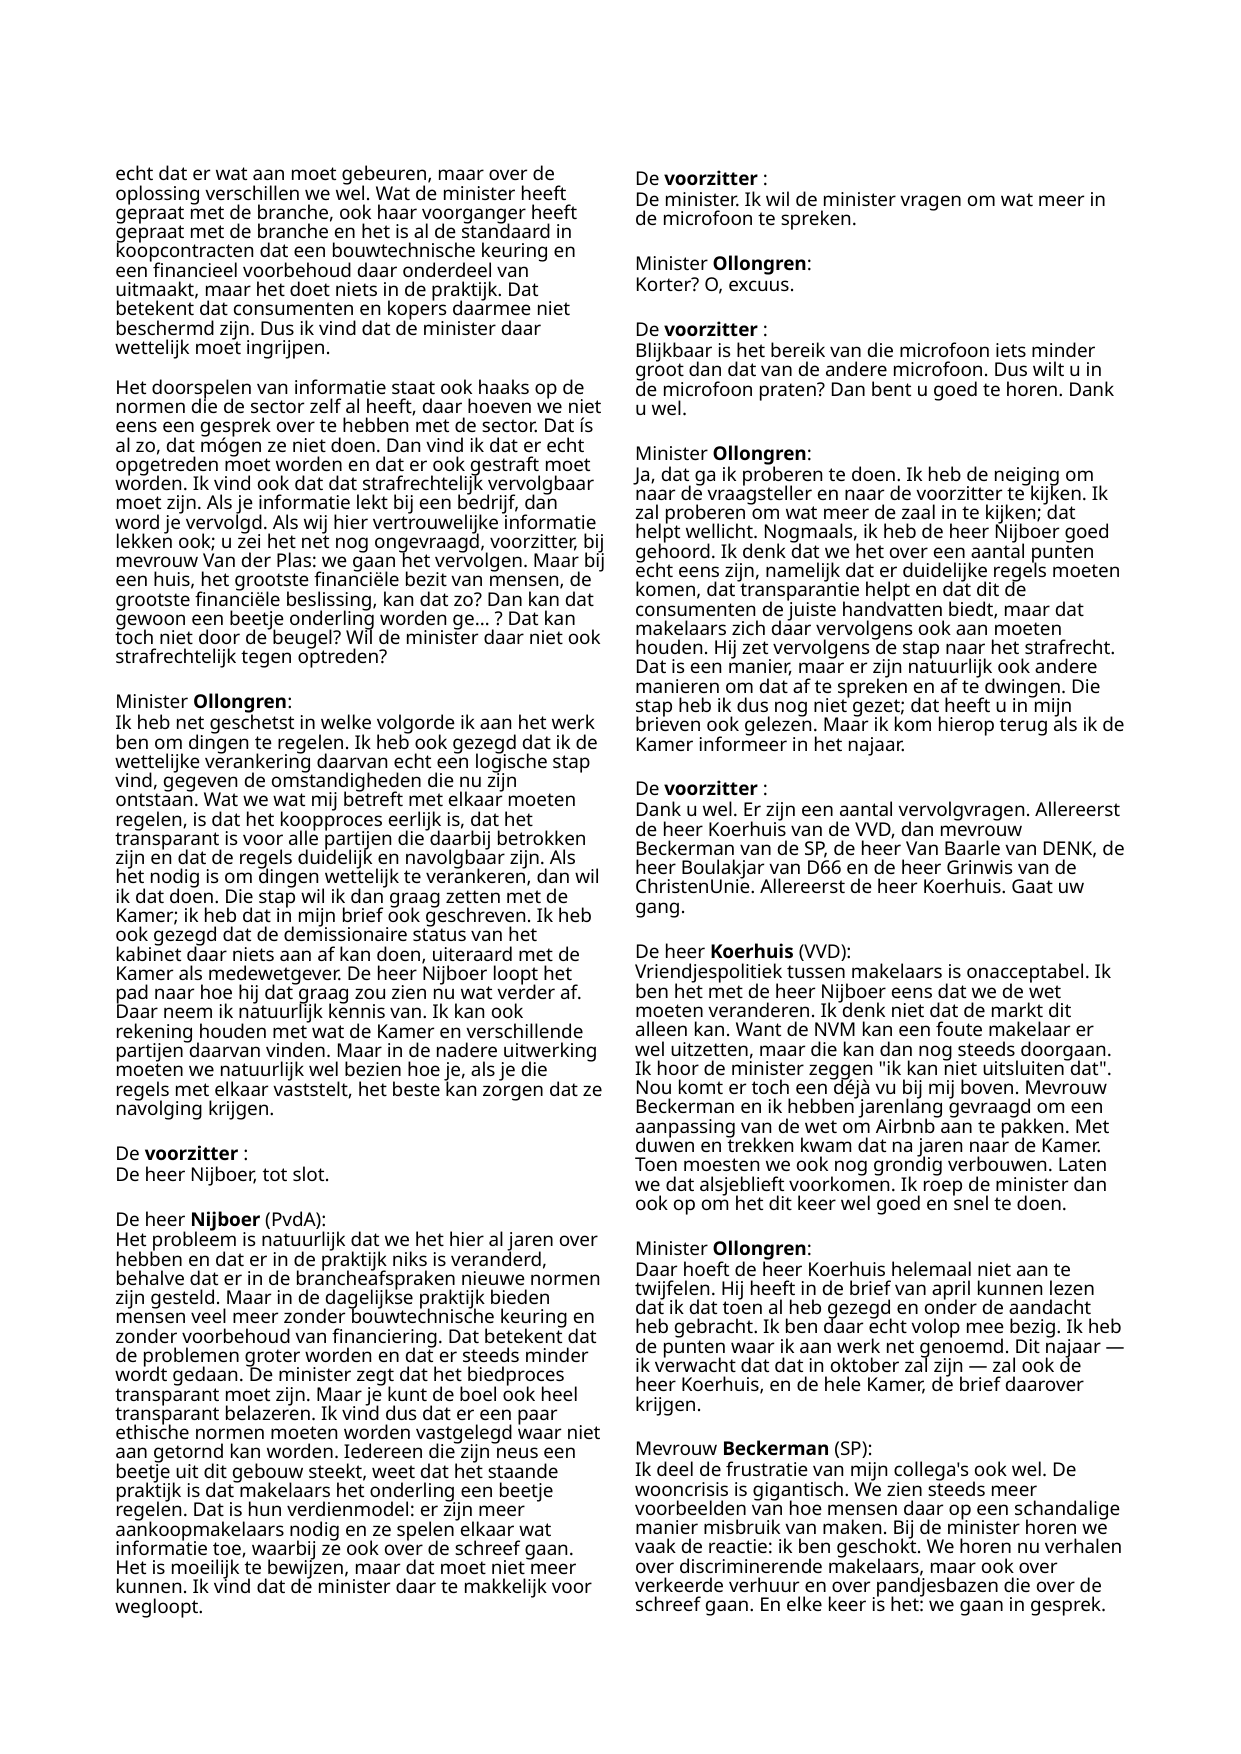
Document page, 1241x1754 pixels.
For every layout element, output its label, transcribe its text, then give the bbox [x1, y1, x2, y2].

text Ja, dat ga ik proberen te doen. Ik heb de neiging om naar de vraagsteller en naar de voorzitter te kijken. Ik zal proberen om wat meer de zaal in te kijken; dat helpt wellicht. Nogmaals, ik heb de heer Nijboer goed gehoord. Ik denk dat we het over een aantal punten echt eens zijn, namelijk dat er duidelijke regels moeten komen, dat transparantie helpt en dat dit de consumenten de juiste handvatten biedt, maar dat makelaars zich daar vervolgens ook aan moeten houden. Hij zet vervolgens de stap naar het strafrecht. Dat is een manier, maar er zijn natuurlijk ook andere manieren om dat af te spreken en af te dwingen. Die stap heb ik dus nog niet gezet; dat heeft u in mijn brieven ook gelezen. Maar ik kom hierop terug als ik de Kamer informeer in het najaar. [635, 466, 1125, 755]
text Dank u wel. Er zijn een aantal vervolgvragen. Allereerst de heer Koerhuis van de VVD, dan mevrouw Beckerman van de SP, de heer Van Baarle van DENK, de heer Boulakjar van D66 en de heer Grinwis van de ChristenUnie. Allereerst de heer Koerhuis. Gaat uw gang. [635, 801, 1125, 917]
text Ik deel de frustratie van mijn collega's ook wel. De wooncrisis is gigantisch. We zien steeds meer voorbeelden van hoe mensen daar op een schandalige manier misbruik van maken. Bij de minister horen we vaak de reactie: ik ben geschokt. We horen nu verhalen over discriminerende makelaars, maar ook over verkeerde verhuur en over pandjesbazen die over de schreef gaan. En elke keer is het: we gaan in gesprek. [635, 1461, 1125, 1616]
text De voorzitter : [115, 1140, 605, 1166]
text De heer Nijboer, tot slot. [115, 1166, 605, 1185]
text De voorzitter : [635, 165, 1125, 191]
text De minister. Ik wil de minister vragen om wat meer in de microfoon te spreken. [635, 191, 1125, 230]
text Het probleem is natuurlijk dat we het hier al jaren over hebben en dat er in de praktijk niks is veranderd, behalve dat er in de brancheafspraken nieuwe normen zijn gesteld. Maar in de dagelijkse praktijk bieden mensen veel meer zonder bouwtechnische keuring en zonder voorbehoud van financiering. Dat betekent dat de problemen groter worden en dat er steeds minder wordt gedaan. De minister zegt dat het biedproces transparant moet zijn. Maar je kunt de boel ook heel transparant belazeren. Ik vind dus dat er een paar ethische normen moeten worden vastgelegd waar niet aan getornd kan worden. Iedereen die zijn neus een beetje uit dit gebouw steekt, weet dat het staande praktijk is dat makelaars het onderling een beetje regelen. Dat is hun verdienmodel: er zijn meer aankoopmakelaars nodig en ze spelen elkaar wat informatie toe, waarbij ze ook over de schreef gaan. Het is moeilijk te bewijzen, maar dat moet niet meer kunnen. Ik vind dat de minister daar te makkelijk voor wegloopt. [115, 1231, 605, 1617]
text Daar hoeft de heer Koerhuis helemaal niet aan te twijfelen. Hij heeft in de brief van april kunnen lezen dat ik dat toen al heb gezegd en onder de aandacht heb gebracht. Ik ben daar echt volop mee bezig. Ik heb de punten waar ik aan werk net genoemd. Dit najaar — ik verwacht dat dat in oktober zal zijn — zal ook de heer Koerhuis, en de hele Kamer, de brief daarover krijgen. [635, 1261, 1125, 1415]
text Minister Ollongren: [635, 440, 1125, 466]
text Ik heb net geschetst in welke volgorde ik aan het werk ben om dingen te regelen. Ik heb ook gezegd dat ik de wettelijke verankering daarvan echt een logische stap vind, gegeven de omstandigheden die nu zijn ontstaan. Wat we wat mij betreft met elkaar moeten regelen, is dat het koopproces eerlijk is, dat het transparant is voor alle partijen die daarbij betrokken zijn en dat de regels duidelijk en navolgbaar zijn. Als het nodig is om dingen wettelijk te verankeren, dan wil ik dat doen. Die stap wil ik dan graag zetten met de Kamer; ik heb dat in mijn brief ook geschreven. Ik heb ook gezegd dat de demissionaire status van het kabinet daar niets aan af kan doen, uiteraard met de Kamer als medewetgever. De heer Nijboer loopt het pad naar hoe hij dat graag zou zien nu wat verder af. Daar neem ik natuurlijk kennis van. Ik kan ook rekening houden met wat de Kamer en verschillende partijen daarvan vinden. Maar in de nadere uitwerking moeten we natuurlijk wel bezien hoe je, als je die regels met elkaar vaststelt, het beste kan zorgen dat ze navolging krijgen. [115, 714, 605, 1119]
text Vriendjespolitiek tussen makelaars is onacceptabel. Ik ben het met de heer Nijboer eens dat we de wet moeten veranderen. Ik denk niet dat de markt dit alleen kan. Want de NVM kan een foute makelaar er wel uitzetten, maar die kan dan nog steeds doorgaan. Ik hoor de minister zeggen "ik kan niet uitsluiten dat". Nou komt er toch een déjà vu bij mij boven. Mevrouw Beckerman en ik hebben jarenlang gevraagd om een aanpassing van de wet om Airbnb aan te pakken. Met duwen en trekken kwam dat na jaren naar de Kamer. Toen moesten we ook nog grondig verbouwen. Laten we dat alsjeblieft voorkomen. Ik roep de minister dan ook op om het dit keer wel goed en snel te doen. [635, 963, 1125, 1214]
text Minister Ollongren: [635, 251, 1125, 276]
text De heer Nijboer (PvdA): [115, 1206, 605, 1231]
text echt dat er wat aan moet gebeuren, maar over de oplossing verschillen we wel. Wat de minister heeft gepraat met de branche, ook haar voorganger heeft gepraat met de branche en het is al de standaard in koopcontracten dat een bouwtechnische keuring en een financieel voorbehoud daar onderdeel van uitmaakt, maar het doet niets in de praktijk. Dat betekent dat consumenten en kopers daarmee niet beschermd zijn. Dus ik vind dat de minister daar wettelijk moet ingrijpen. [115, 165, 605, 358]
text Mevrouw Beckerman (SP): [635, 1436, 1125, 1461]
text Korter? O, excuus. [635, 276, 1125, 296]
text Het doorspelen van informatie staat ook haaks op de normen die de sector zelf al heeft, daar hoeven we niet eens een gesprek over te hebben met de sector. Dat ís al zo, dat mógen ze niet doen. Dan vind ik dat er echt opgetreden moet worden en dat er ook gestraft moet worden. Ik vind ook dat dat strafrechtelijk vervolgbaar moet zijn. Als je informatie lekt bij een bedrijf, dan word je vervolgd. Als wij hier vertrouwelijke informatie lekken ook; u zei het net nog ongevraagd, voorzitter, bij mevrouw Van der Plas: we gaan het vervolgen. Maar bij een huis, het grootste financiële bezit van mensen, de grootste financiële beslissing, kan dat zo? Dan kan dat gewoon een beetje onderling worden ge… ? Dat kan toch niet door de beugel? Wil de minister daar niet ook strafrechtelijk tegen optreden? [115, 379, 605, 668]
text De voorzitter : [635, 316, 1125, 342]
text De voorzitter : [635, 776, 1125, 801]
text Minister Ollongren: [115, 689, 605, 714]
text Minister Ollongren: [635, 1235, 1125, 1261]
text De heer Koerhuis (VVD): [635, 938, 1125, 963]
text Blijkbaar is het bereik van die microfoon iets minder groot dan dat van de andere microfoon. Dus wilt u in de microfoon praten? Dan bent u goed te horen. Dank u wel. [635, 342, 1125, 419]
